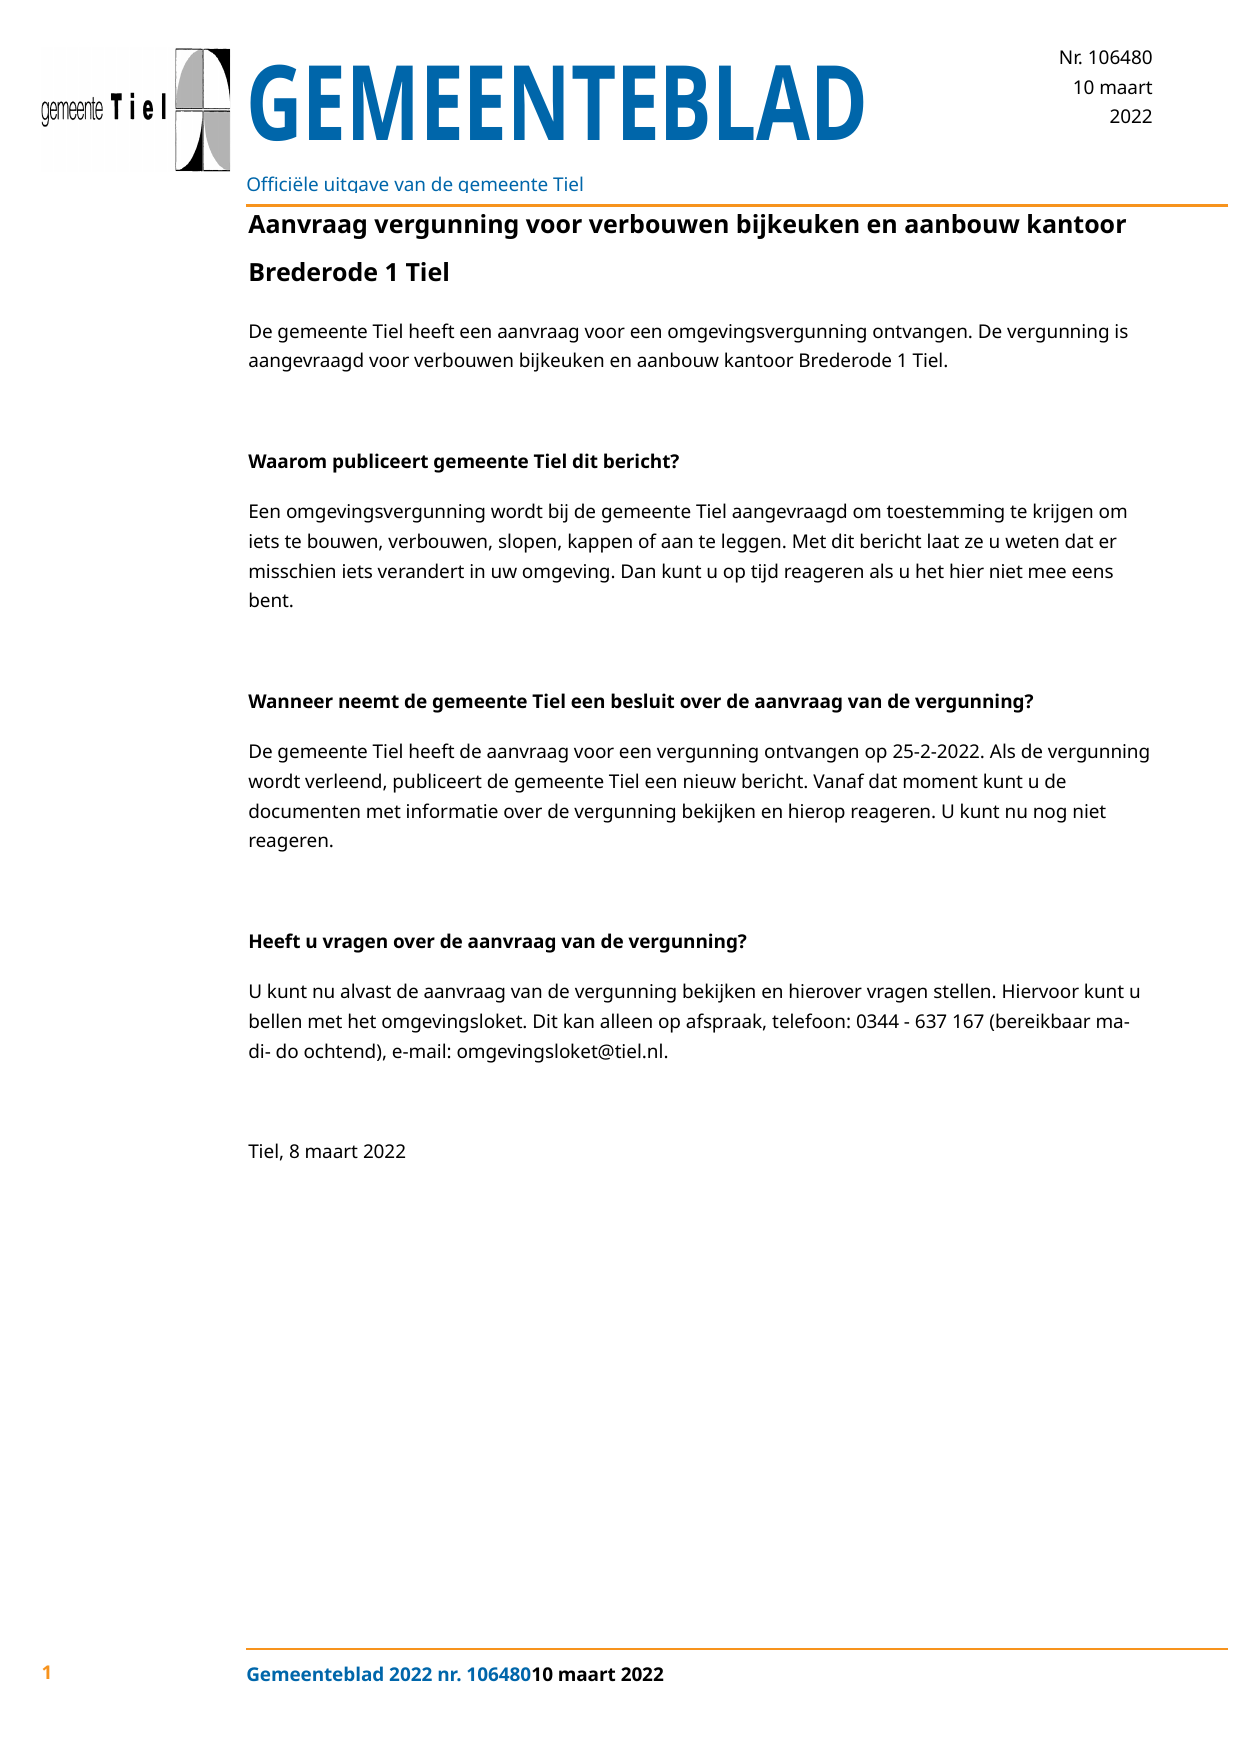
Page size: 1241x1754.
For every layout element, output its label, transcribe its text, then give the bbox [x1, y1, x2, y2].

picture [41, 47, 231, 172]
text Aanvraag vergunning voor verbouwen bijkeuken en aanbouw kantoor Brederode 1 Tiel [248, 207, 1152, 288]
text De gemeente Tiel heeft de aanvraag voor een vergunning ontvangen op 25-2-2022. Als de vergunning wordt verleend, publiceert de gemeente Tiel een nieuw bericht. Vanaf dat moment kunt u de documenten met informatie over de vergunning bekijken en hierop reageren. U kunt nu nog niet reageren. [248, 739, 1152, 853]
text Wanneer neemt de gemeente Tiel een besluit over de aanvraag van de vergunning? [248, 688, 1152, 714]
text Waarom publiceert gemeente Tiel dit bericht? [248, 448, 1152, 474]
text Heeft u vragen over de aanvraag van de vergunning? [248, 928, 1152, 954]
text U kunt nu alvast de aanvraag van de vergunning bekijken en hierover vragen stellen. Hiervoor kunt u bellen met het omgevingsloket. Dit kan alleen op afspraak, telefoon: 0344 - 637 167 (bereikbaar ma-di- do ochtend), e-mail: omgevingsloket@tiel.nl. [248, 979, 1152, 1064]
text Tiel, 8 maart 2022 [248, 1139, 1152, 1164]
text Een omgevingsvergunning wordt bij de gemeente Tiel aangevraagd om toestemming te krijgen om iets te bouwen, verbouwen, slopen, kappen of aan te leggen. Met dit bericht laat ze u weten dat er misschien iets verandert in uw omgeving. Dan kunt u op tijd reageren als u het hier niet mee eens bent. [248, 499, 1152, 613]
text De gemeente Tiel heeft een aanvraag voor een omgevingsvergunning ontvangen. De vergunning is aangevraagd voor verbouwen bijkeuken en aanbouw kantoor Brederode 1 Tiel. [248, 318, 1152, 373]
